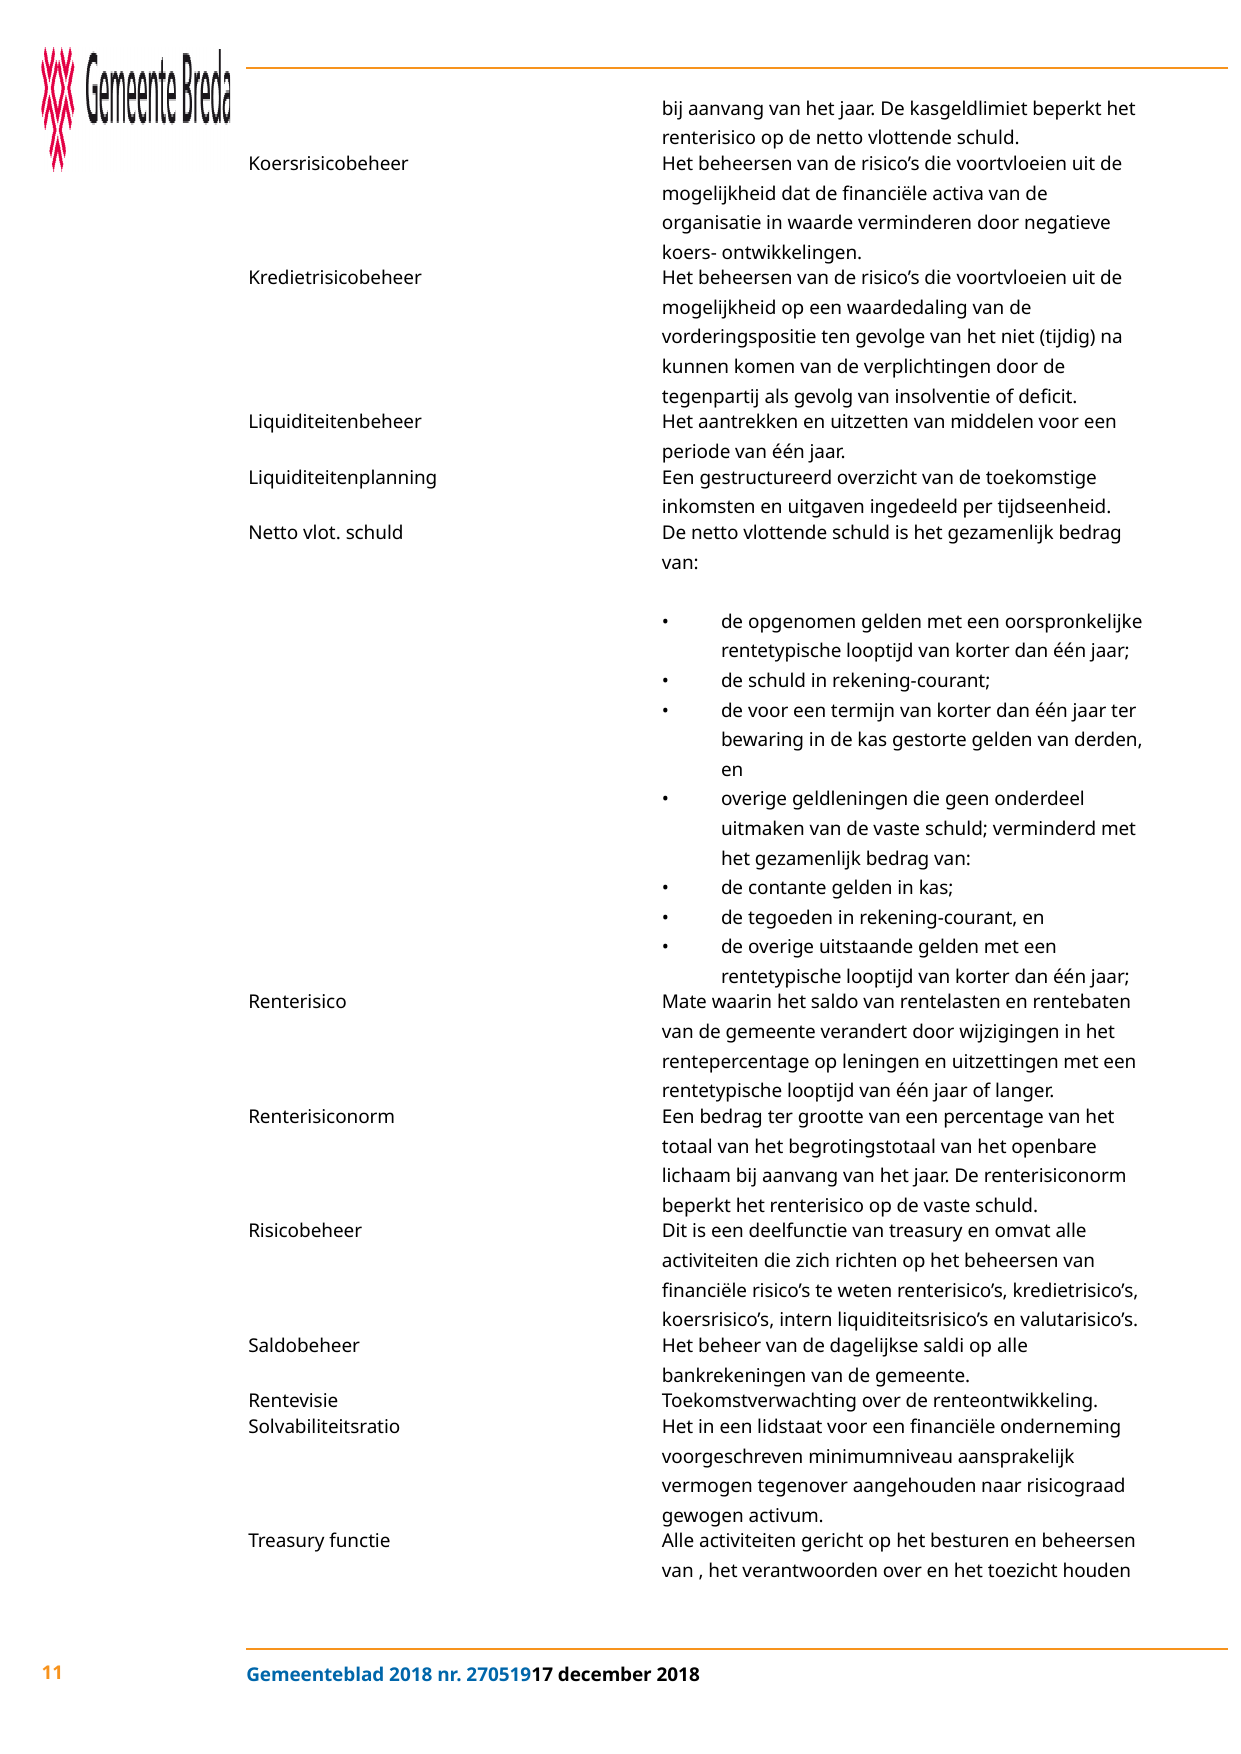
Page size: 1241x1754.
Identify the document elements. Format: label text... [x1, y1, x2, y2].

table_cell Saldobeheer [248, 1332, 662, 1387]
table_cell Toekomstverwachting over de renteontwikkeling. [662, 1388, 1152, 1413]
table_cell Treasury functie [248, 1528, 662, 1583]
table_cell Dit is een deelfunctie van treasury en omvat alle activiteiten die zich richten op het beheersen van financiële risico’s te weten renterisico’s, kredietrisico’s, koersrisico’s, intern liquiditeitsrisico’s en valutarisico’s. [662, 1218, 1152, 1332]
table_cell Een gestructureerd overzicht van de toekomstige inkomsten en uitgaven ingedeeld per tijdseenheid. [662, 464, 1152, 519]
table_cell Liquiditeitenplanning [248, 464, 662, 519]
table_cell Alle activiteiten gericht op het besturen en beheersen van , het verantwoorden over en het toezicht houden [662, 1528, 1152, 1583]
table_cell Kredietrisicobeheer [248, 265, 662, 409]
table_cell De netto vlottende schuld is het gezamenlijk bedrag van: de opgenomen gelden met een oorspronkelijke rentetypische looptijd van korter dan één jaar; de schuld in rekening-courant; de voor een termijn van korter dan één jaar ter bewaring in de kas gestorte gelden van derden, en overige geldleningen die geen onderdeel uitmaken van de vaste schuld; verminderd met het gezamenlijk bedrag van: de contante gelden in kas; de tegoeden in rekening-courant, en de overige uitstaande gelden met een rentetypische looptijd van korter dan één jaar; [662, 519, 1152, 989]
picture [41, 47, 231, 172]
table_cell Risicobeheer [248, 1218, 662, 1332]
table_cell Renterisiconorm [248, 1103, 662, 1218]
table_cell [248, 95, 662, 150]
table_cell bij aanvang van het jaar. De kasgeldlimiet beperkt het renterisico op de netto vlottende schuld. [662, 95, 1152, 150]
table_cell Rentevisie [248, 1388, 662, 1413]
table_cell Een bedrag ter grootte van een percentage van het totaal van het begrotingstotaal van het openbare lichaam bij aanvang van het jaar. De renterisiconorm beperkt het renterisico op de vaste schuld. [662, 1103, 1152, 1218]
table_cell Het beheer van de dagelijkse saldi op alle bankrekeningen van de gemeente. [662, 1332, 1152, 1387]
table_cell Koersrisicobeheer [248, 150, 662, 264]
table_cell Netto vlot. schuld [248, 519, 662, 989]
table_cell Mate waarin het saldo van rentelasten en rentebaten van de gemeente verandert door wijzigingen in het rentepercentage op leningen en uitzettingen met een rentetypische looptijd van één jaar of langer. [662, 989, 1152, 1103]
table_cell Het beheersen van de risico’s die voortvloeien uit de mogelijkheid dat de financiële activa van de organisatie in waarde verminderen door negatieve koers- ontwikkelingen. [662, 150, 1152, 264]
table_cell Het in een lidstaat voor een financiële onderneming voorgeschreven minimumniveau aansprakelijk vermogen tegenover aangehouden naar risicograad gewogen activum. [662, 1413, 1152, 1528]
table_cell Liquiditeitenbeheer [248, 409, 662, 464]
table_cell Renterisico [248, 989, 662, 1103]
table_cell Het beheersen van de risico’s die voortvloeien uit de mogelijkheid op een waardedaling van de vorderingspositie ten gevolge van het niet (tijdig) na kunnen komen van de verplichtingen door de tegenpartij als gevolg van insolventie of deficit. [662, 265, 1152, 409]
table_cell Solvabiliteitsratio [248, 1413, 662, 1528]
table_cell Het aantrekken en uitzetten van middelen voor een periode van één jaar. [662, 409, 1152, 464]
